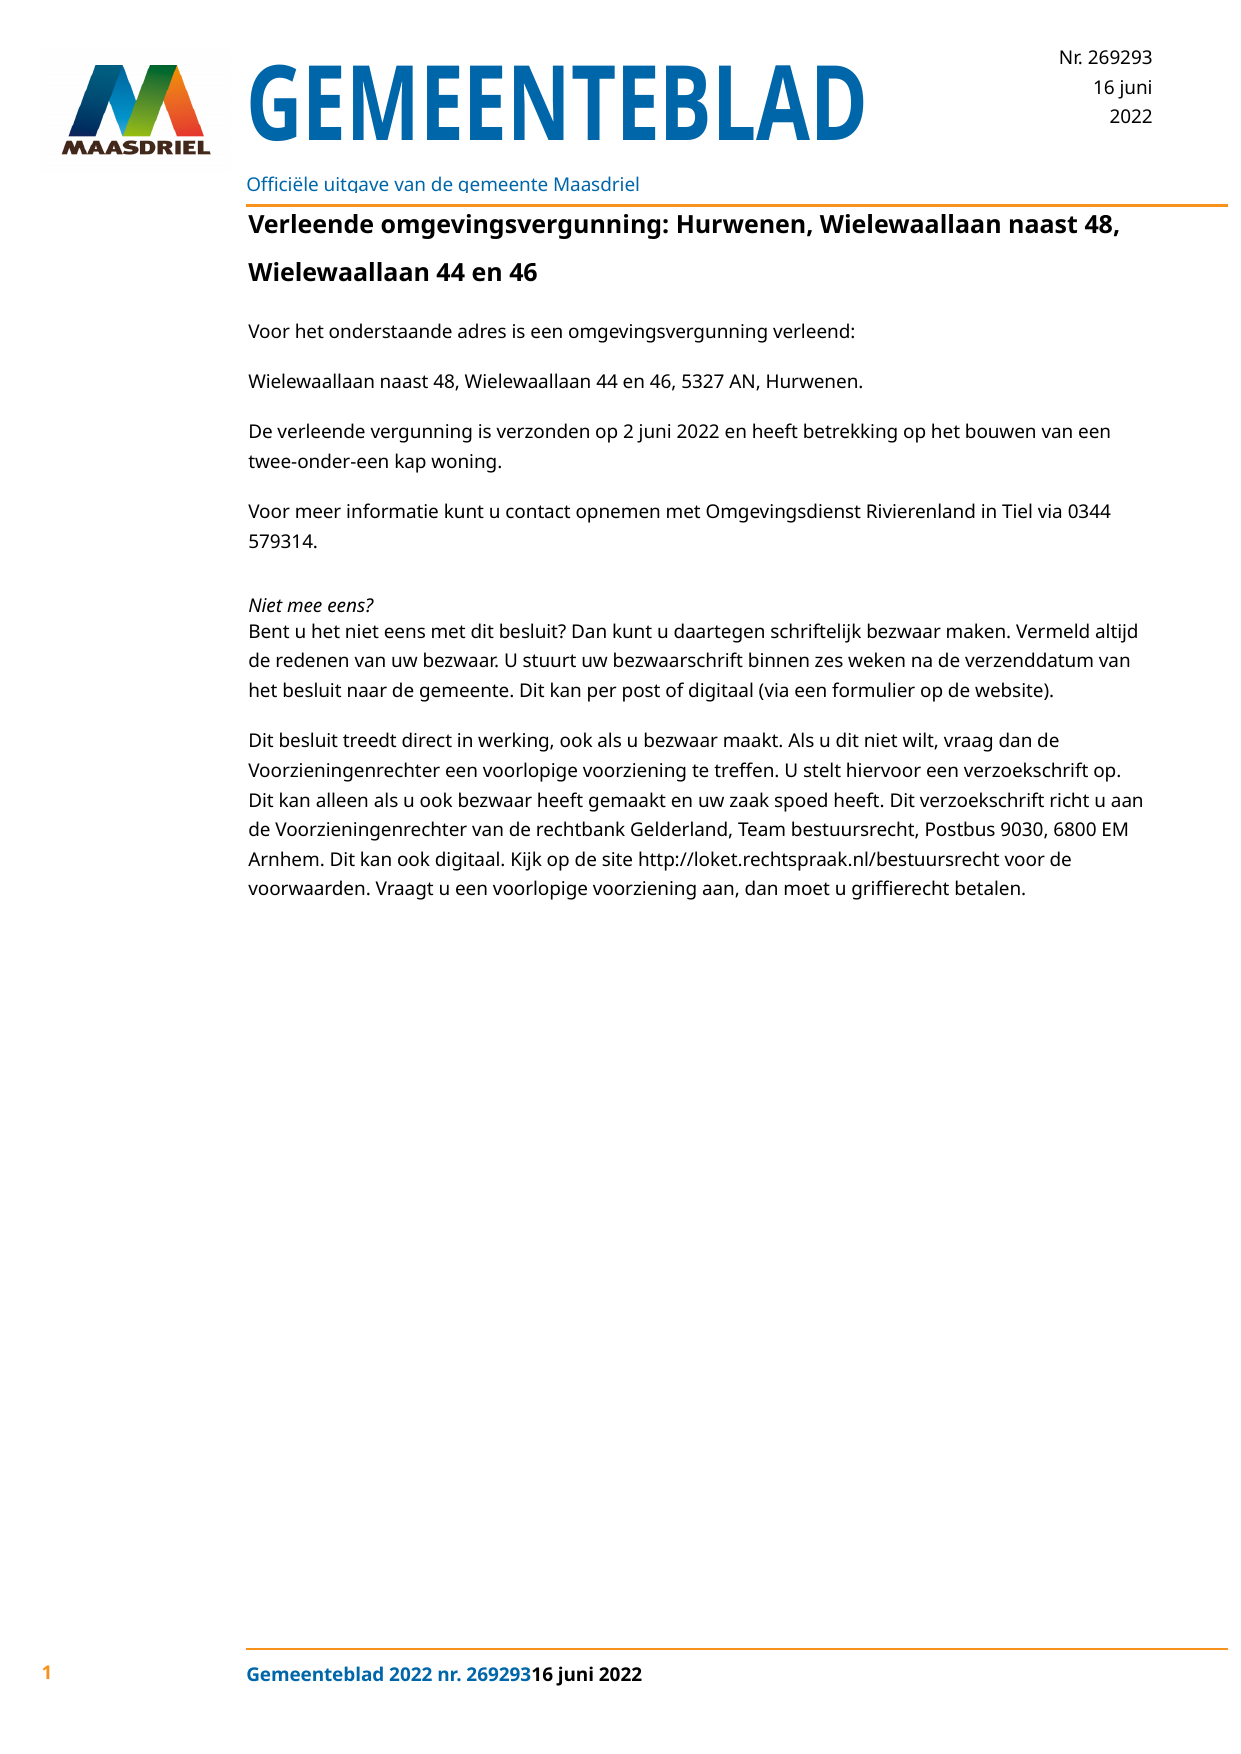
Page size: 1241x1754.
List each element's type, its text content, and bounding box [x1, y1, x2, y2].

text Dit besluit treedt direct in werking, ook als u bezwaar maakt. Als u dit niet wilt, vraag dan de Voorzieningenrechter een voorlopige voorziening te treffen. U stelt hiervoor een verzoekschrift op. Dit kan alleen als u ook bezwaar heeft gemaakt en uw zaak spoed heeft. Dit verzoekschrift richt u aan de Voorzieningenrechter van de rechtbank Gelderland, Team bestuursrecht, Postbus 9030, 6800 EM Arnhem. Dit kan ook digitaal. Kijk op de site http://loket.rechtspraak.nl/bestuursrecht voor de voorwaarden. Vraagt u een voorlopige voorziening aan, dan moet u griffierecht betalen. [248, 728, 1152, 901]
text Voor meer informatie kunt u contact opnemen met Omgevingsdienst Rivierenland in Tiel via 0344 579314. [248, 499, 1152, 554]
text Bent u het niet eens met dit besluit? Dan kunt u daartegen schriftelijk bezwaar maken. Vermeld altijd de redenen van uw bezwaar. U stuurt uw bezwaarschrift binnen zes weken na de verzenddatum van het besluit naar de gemeente. Dit kan per post of digitaal (via een formulier op de website). [248, 618, 1152, 703]
picture [41, 47, 231, 172]
text Voor het onderstaande adres is een omgevingsvergunning verleend: [248, 318, 1152, 344]
text De verleende vergunning is verzonden op 2 juni 2022 en heeft betrekking op het bouwen van een twee-onder-een kap woning. [248, 419, 1152, 474]
text Wielewaallaan naast 48, Wielewaallaan 44 en 46, 5327 AN, Hurwenen. [248, 368, 1152, 394]
text Niet mee eens? [248, 592, 1152, 618]
text Verleende omgevingsvergunning: Hurwenen, Wielewaallaan naast 48, Wielewaallaan 44 en 46 [248, 207, 1152, 288]
